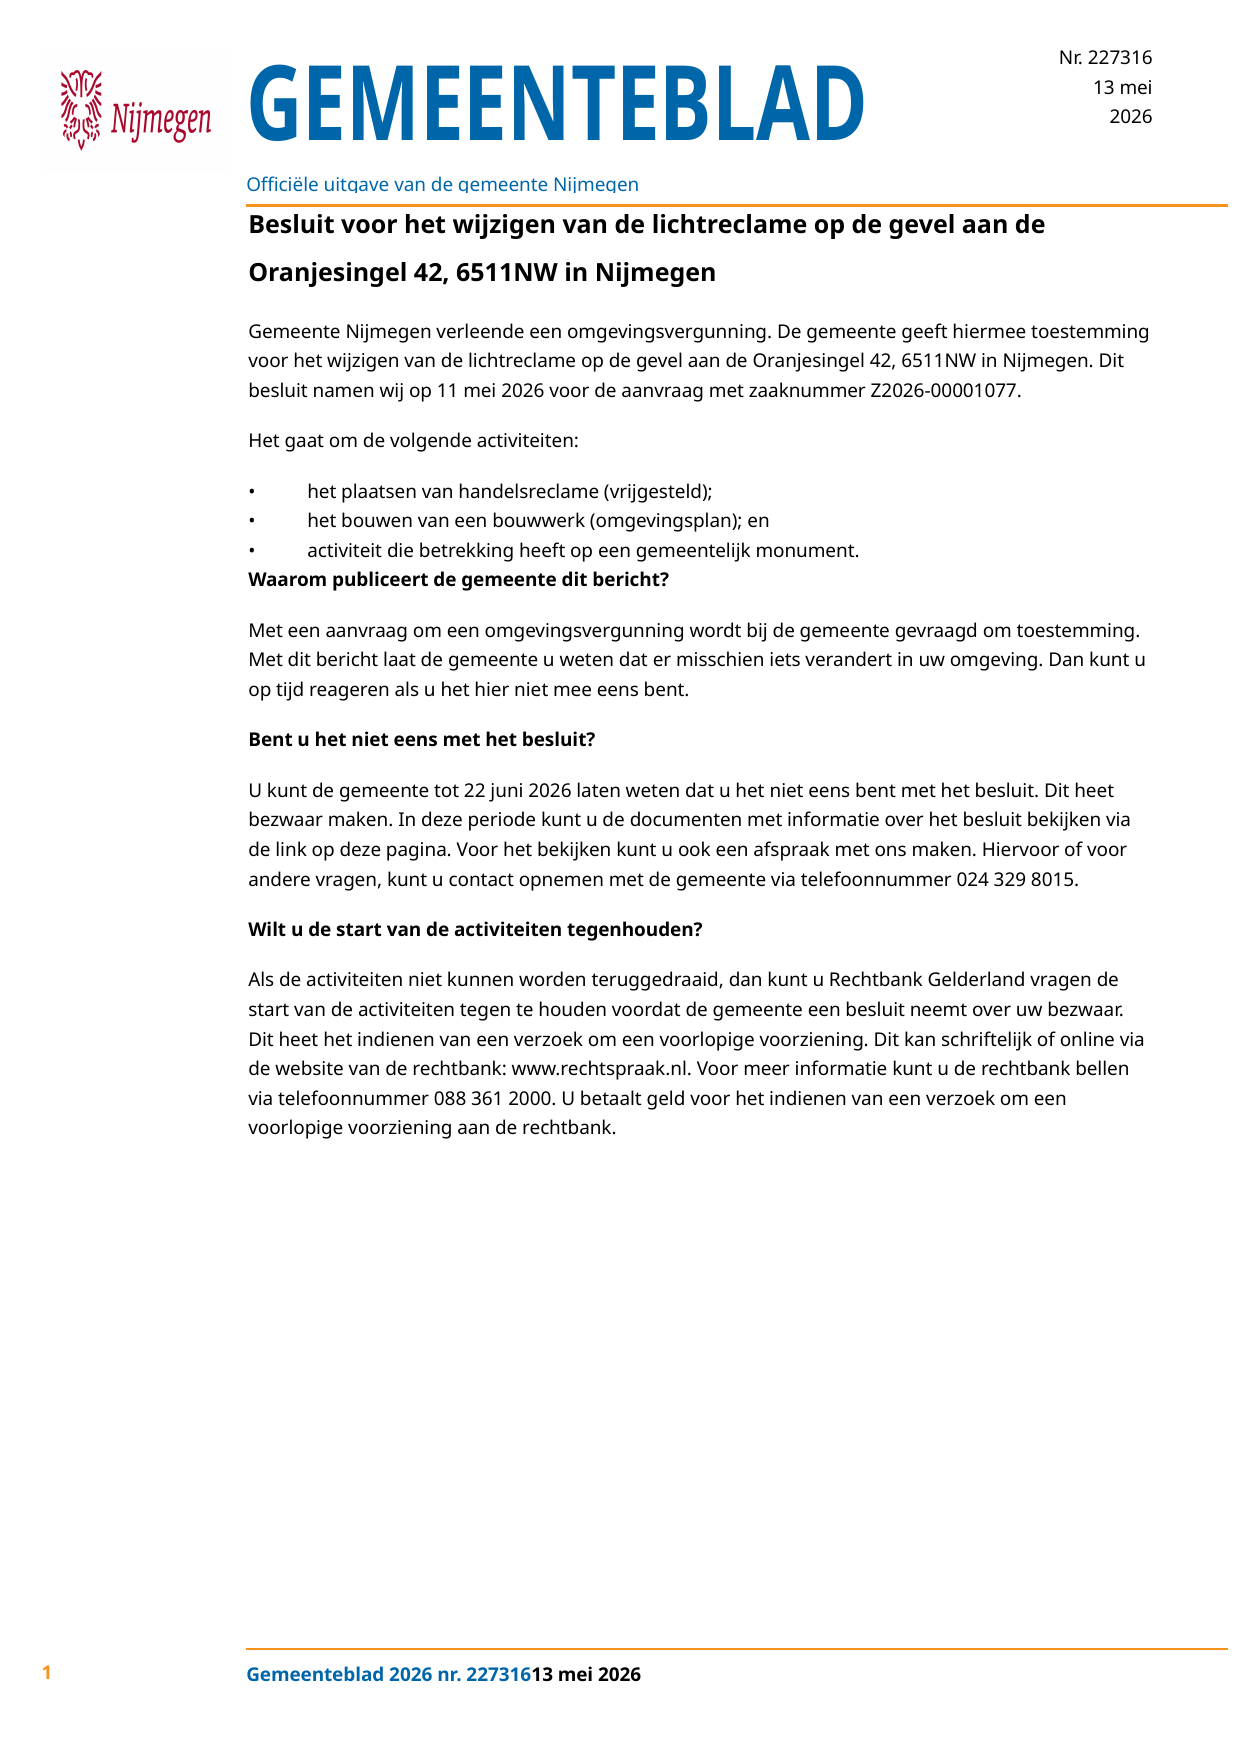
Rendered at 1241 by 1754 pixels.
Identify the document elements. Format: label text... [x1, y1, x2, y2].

text Met een aanvraag om een omgevingsvergunning wordt bij de gemeente gevraagd om toestemming. Met dit bericht laat de gemeente u weten dat er misschien iets verandert in uw omgeving. Dan kunt u op tijd reageren als u het hier niet mee eens bent. [248, 617, 1152, 702]
picture [41, 47, 231, 172]
text Besluit voor het wijzigen van de lichtreclame op de gevel aan de Oranjesingel 42, 6511NW in Nijmegen [248, 207, 1152, 288]
text Het gaat om de volgende activiteiten: [248, 427, 1152, 453]
list activiteit die betrekking heeft op een gemeentelijk monument. [248, 537, 1152, 563]
list het bouwen van een bouwwerk (omgevingsplan); en [248, 507, 1152, 533]
text Als de activiteiten niet kunnen worden teruggedraaid, dan kunt u Rechtbank Gelderland vragen de start van de activiteiten tegen te houden voordat de gemeente een besluit neemt over uw bezwaar. Dit heet het indienen van een verzoek om een voorlopige voorziening. Dit kan schriftelijk of online via de website van de rechtbank: www.rechtspraak.nl. Voor meer informatie kunt u de rechtbank bellen via telefoonnummer 088 361 2000. U betaalt geld voor het indienen van een verzoek om een voorlopige voorziening aan de rechtbank. [248, 967, 1152, 1140]
text Wilt u de start van de activiteiten tegenhouden? [248, 916, 1152, 942]
text Gemeente Nijmegen verleende een omgevingsvergunning. De gemeente geeft hiermee toestemming voor het wijzigen van de lichtreclame op de gevel aan de Oranjesingel 42, 6511NW in Nijmegen. Dit besluit namen wij op 11 mei 2026 voor de aanvraag met zaaknummer Z2026-00001077. [248, 318, 1152, 403]
text Bent u het niet eens met het besluit? [248, 727, 1152, 752]
text Waarom publiceert de gemeente dit bericht? [248, 567, 1152, 592]
list het plaatsen van handelsreclame (vrijgesteld); [248, 478, 1152, 504]
text U kunt de gemeente tot 22 juni 2026 laten weten dat u het niet eens bent met het besluit. Dit heet bezwaar maken. In deze periode kunt u de documenten met informatie over het besluit bekijken via de link op deze pagina. Voor het bekijken kunt u ook een afspraak met ons maken. Hiervoor of voor andere vragen, kunt u contact opnemen met de gemeente via telefoonnummer 024 329 8015. [248, 777, 1152, 892]
